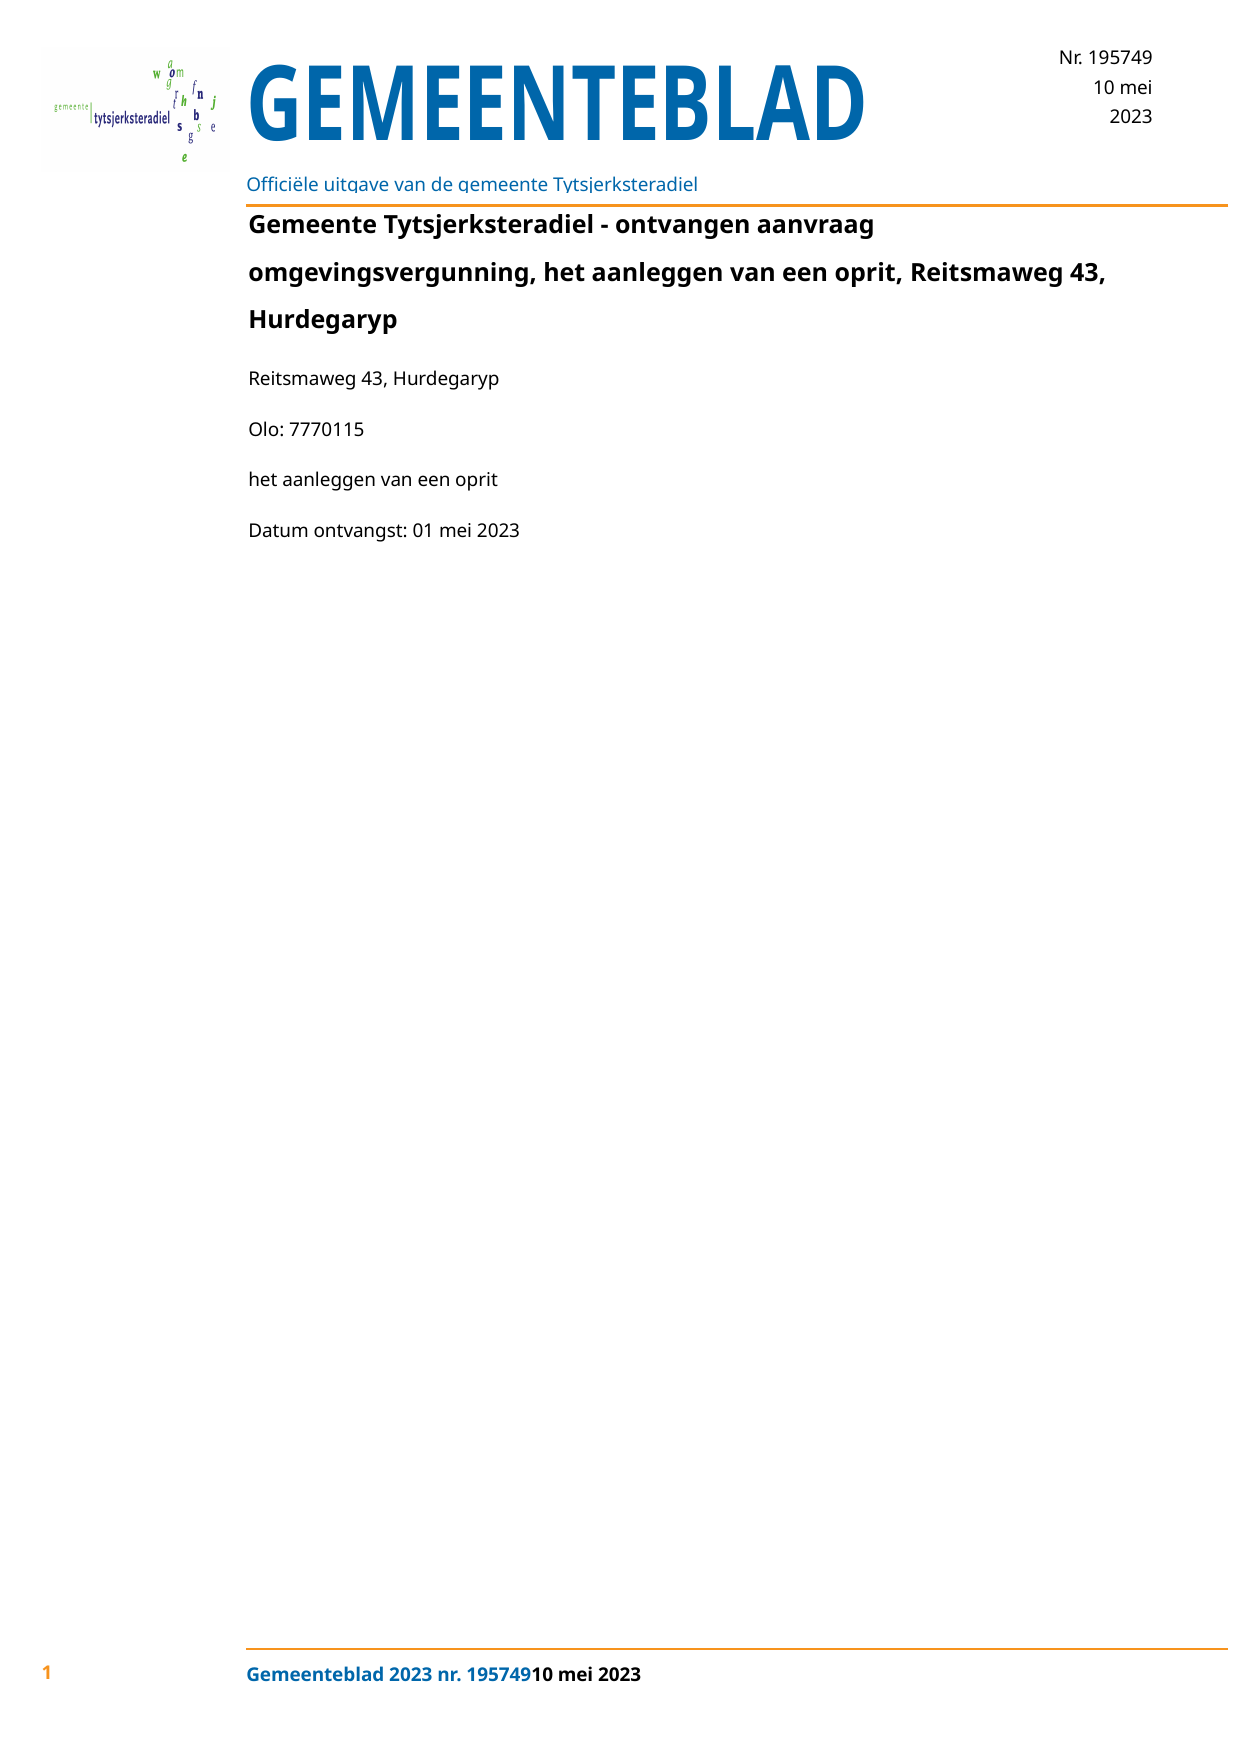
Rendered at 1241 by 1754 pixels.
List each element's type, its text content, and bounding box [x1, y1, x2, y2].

text Datum ontvangst: 01 mei 2023 [248, 517, 1152, 542]
text het aanleggen van een oprit [248, 466, 1152, 492]
text Olo: 7770115 [248, 416, 1152, 442]
text Reitsmaweg 43, Hurdegaryp [248, 366, 1152, 391]
picture [41, 47, 231, 172]
text Gemeente Tytsjerksteradiel - ontvangen aanvraag omgevingsvergunning, het aanleggen van een oprit, Reitsmaweg 43, Hurdegaryp [248, 207, 1152, 336]
